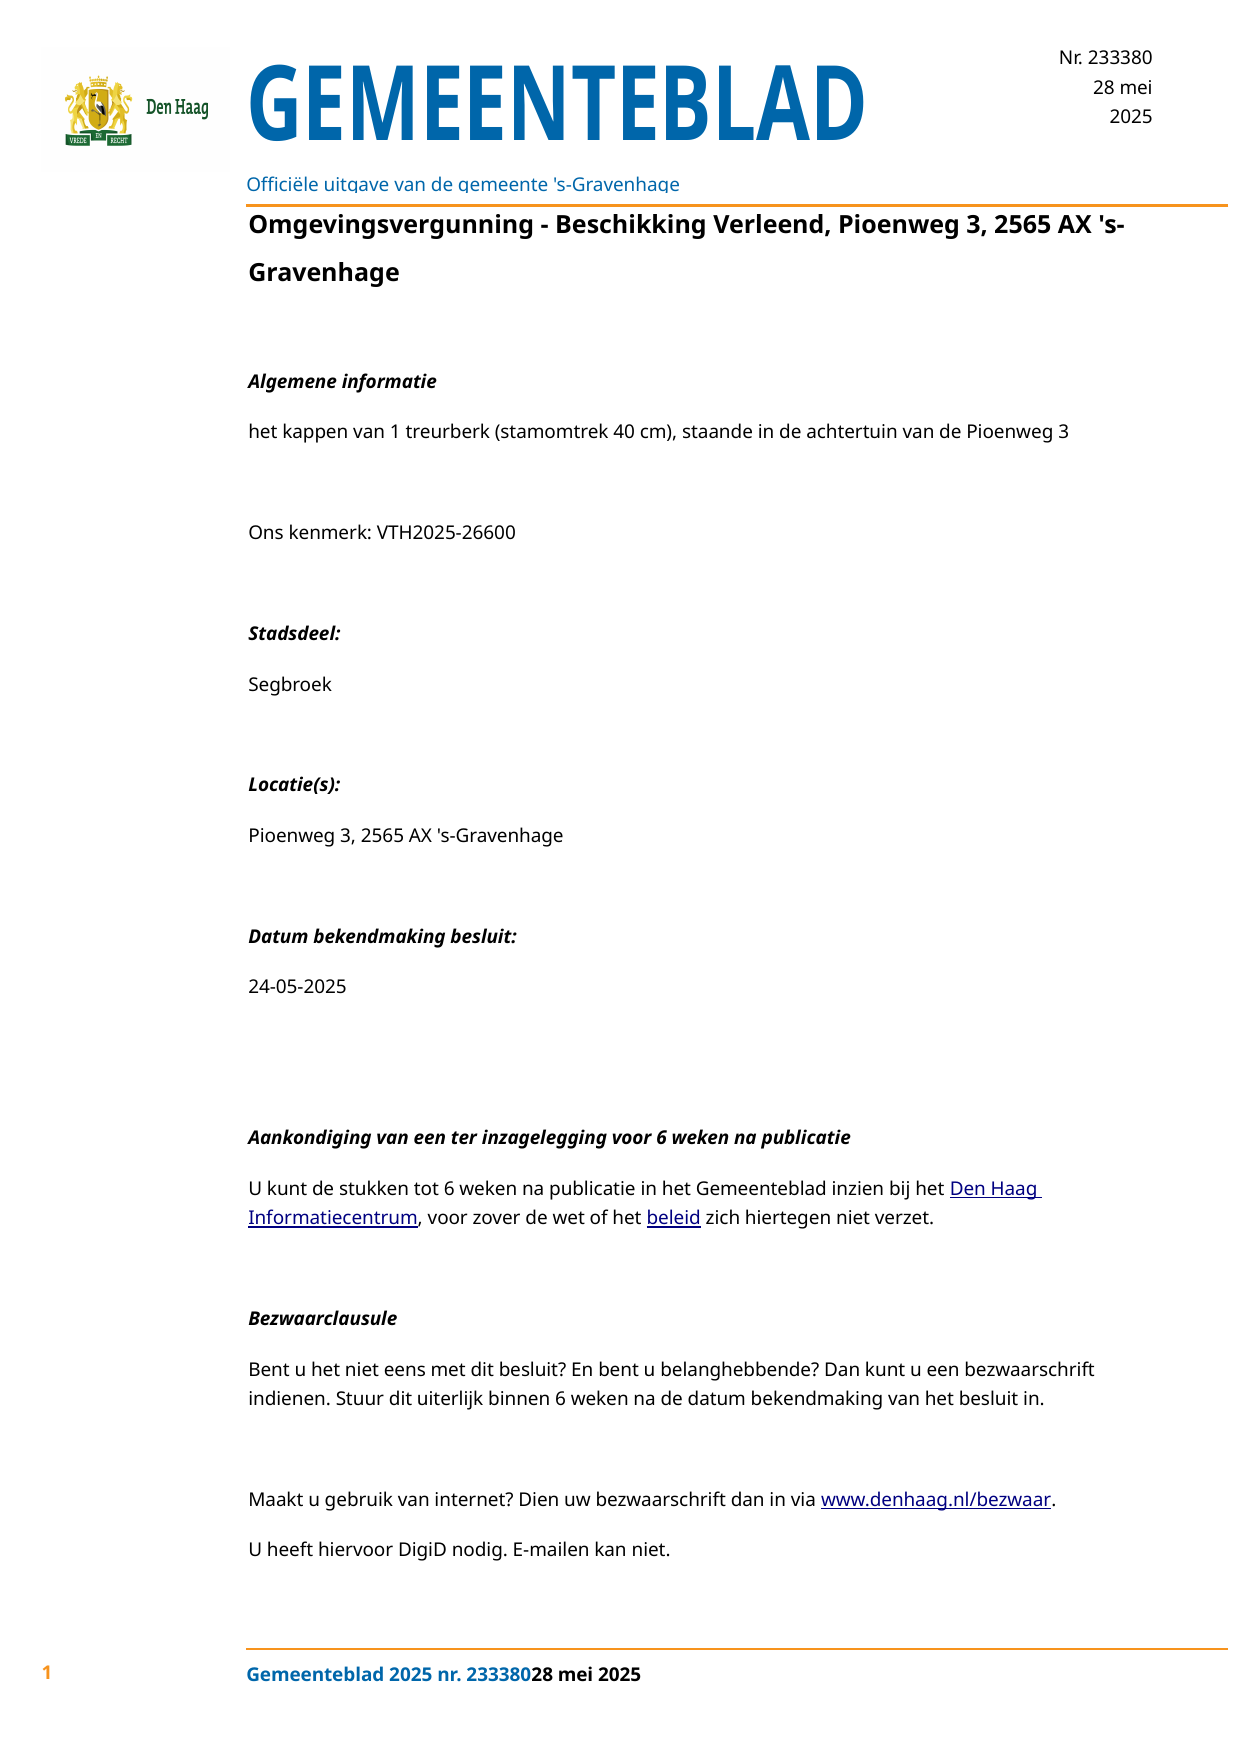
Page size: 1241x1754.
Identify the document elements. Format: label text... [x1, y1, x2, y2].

text het kappen van 1 treurberk (stamomtrek 40 cm), staande in de achtertuin van de Pioenweg 3 [248, 419, 1152, 444]
text 24-05-2025 [248, 973, 1152, 999]
text Segbroek [248, 671, 1152, 697]
text U kunt de stukken tot 6 weken na publicatie in het Gemeenteblad inzien bij het Den Haag Informatiecentrum, voor zover de wet of het beleid zich hiertegen niet verzet. [248, 1175, 1152, 1230]
text U heeft hiervoor DigiD nodig. E-mailen kan niet. [248, 1537, 1152, 1562]
text Omgevingsvergunning - Beschikking Verleend, Pioenweg 3, 2565 AX 's-Gravenhage [248, 207, 1152, 288]
text Pioenweg 3, 2565 AX 's-Gravenhage [248, 822, 1152, 848]
text Algemene informatie [248, 368, 1152, 394]
text Stadsdeel: [248, 620, 1152, 646]
text Bezwaarclausule [248, 1305, 1152, 1331]
text Ons kenmerk: VTH2025-26600 [248, 519, 1152, 545]
text Datum bekendmaking besluit: [248, 923, 1152, 949]
text Maakt u gebruik van internet? Dien uw bezwaarschrift dan in via www.denhaag.nl/bezwaar. [248, 1486, 1152, 1512]
picture [41, 47, 231, 172]
text Aankondiging van een ter inzagelegging voor 6 weken na publicatie [248, 1124, 1152, 1150]
text Locatie(s): [248, 772, 1152, 797]
text Bent u het niet eens met dit besluit? En bent u belanghebbende? Dan kunt u een bezwaarschrift indienen. Stuur dit uiterlijk binnen 6 weken na de datum bekendmaking van het besluit in. [248, 1356, 1152, 1411]
